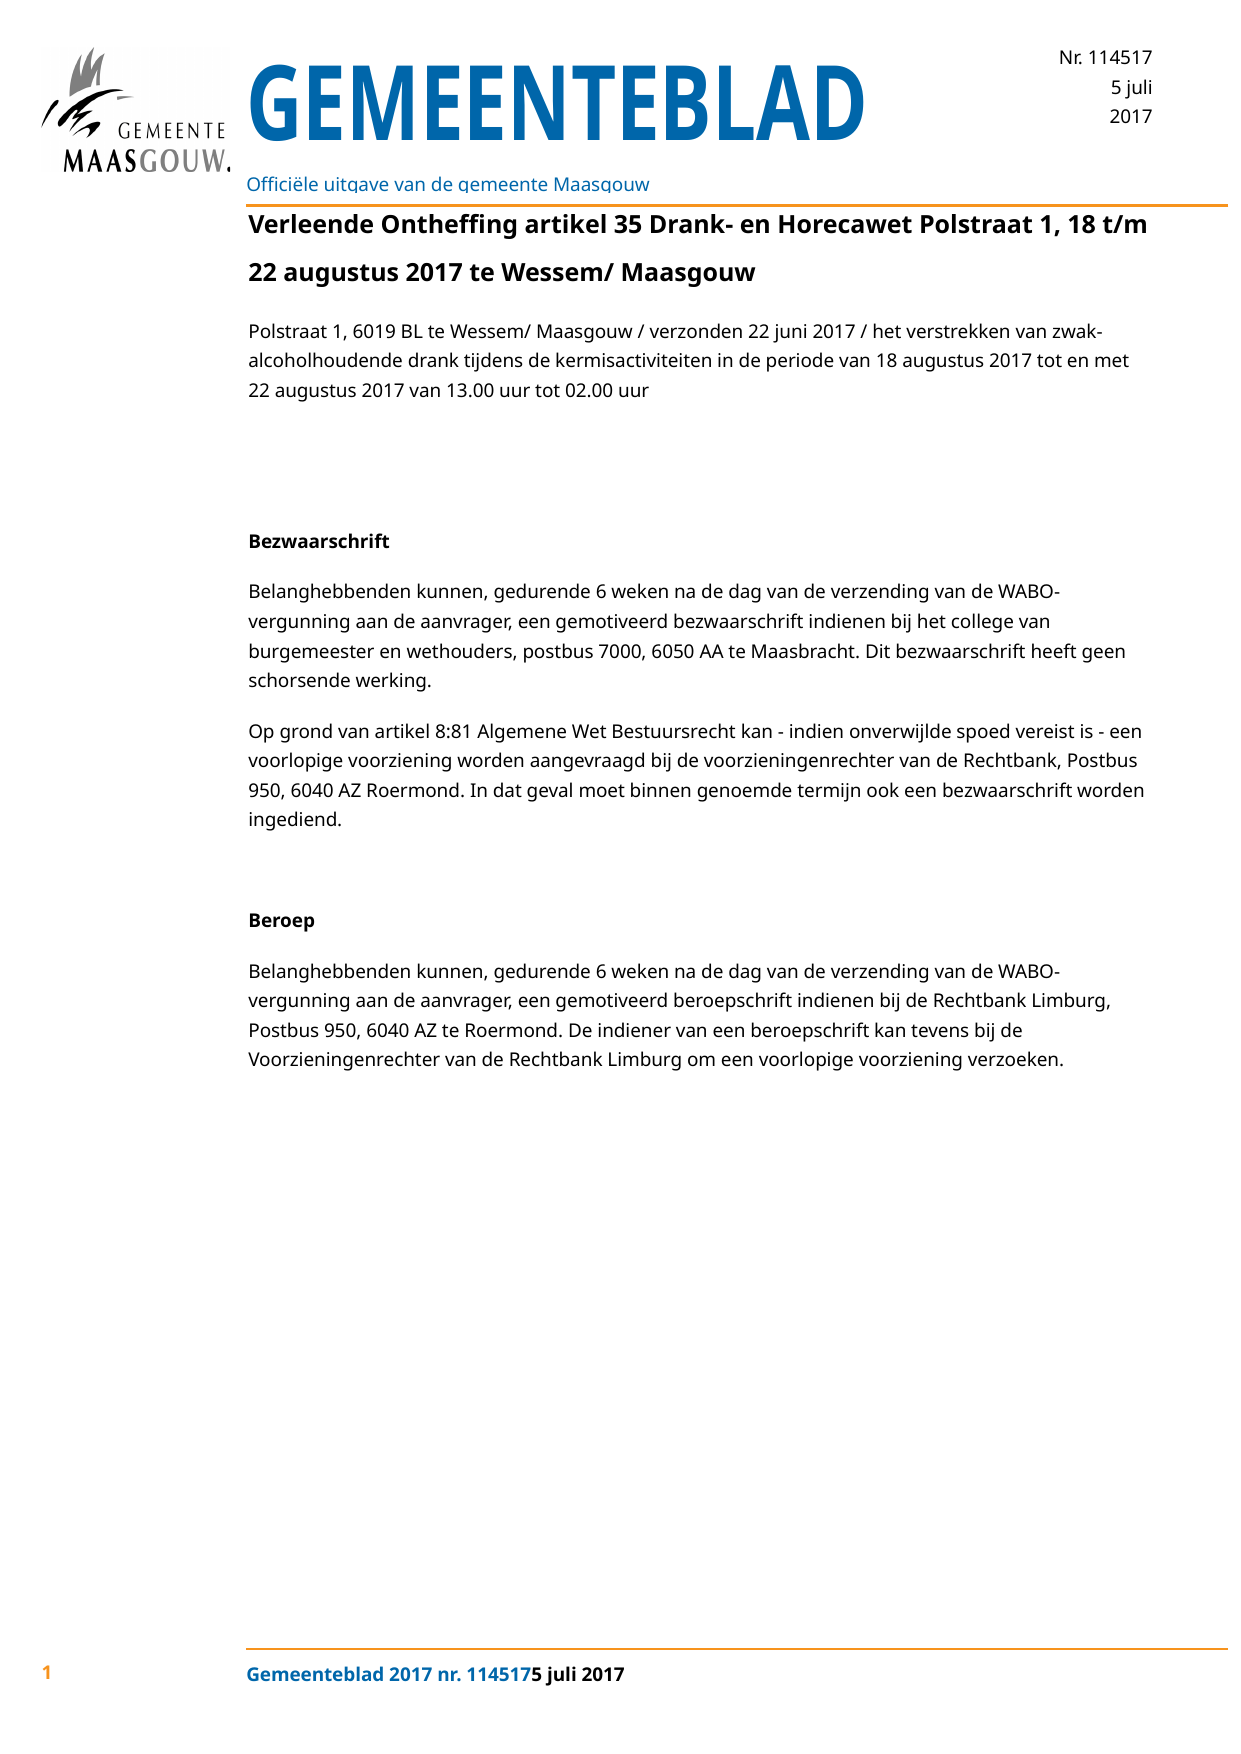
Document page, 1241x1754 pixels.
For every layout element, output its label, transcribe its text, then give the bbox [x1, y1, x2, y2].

text Belanghebbenden kunnen, gedurende 6 weken na de dag van de verzending van de WABO-vergunning aan de aanvrager, een gemotiveerd bezwaarschrift indienen bij het college van burgemeester en wethouders, postbus 7000, 6050 AA te Maasbracht. Dit bezwaarschrift heeft geen schorsende werking. [248, 579, 1152, 693]
text Beroep [248, 907, 1152, 933]
text Verleende Ontheffing artikel 35 Drank- en Horecawet Polstraat 1, 18 t/m 22 augustus 2017 te Wessem/ Maasgouw [248, 207, 1152, 288]
text Bezwaarschrift [248, 528, 1152, 554]
text Polstraat 1, 6019 BL te Wessem/ Maasgouw / verzonden 22 juni 2017 / het verstrekken van zwak-alcoholhoudende drank tijdens de kermisactiviteiten in de periode van 18 augustus 2017 tot en met 22 augustus 2017 van 13.00 uur tot 02.00 uur [248, 318, 1152, 403]
text Belanghebbenden kunnen, gedurende 6 weken na de dag van de verzending van de WABO-vergunning aan de aanvrager, een gemotiveerd beroepschrift indienen bij de Rechtbank Limburg, Postbus 950, 6040 AZ te Roermond. De indiener van een beroepschrift kan tevens bij de Voorzieningenrechter van de Rechtbank Limburg om een voorlopige voorziening verzoeken. [248, 958, 1152, 1072]
text Op grond van artikel 8:81 Algemene Wet Bestuursrecht kan - indien onverwijlde spoed vereist is - een voorlopige voorziening worden aangevraagd bij de voorzieningenrechter van de Rechtbank, Postbus 950, 6040 AZ Roermond. In dat geval moet binnen genoemde termijn ook een bezwaarschrift worden ingediend. [248, 718, 1152, 832]
picture [41, 47, 231, 172]
